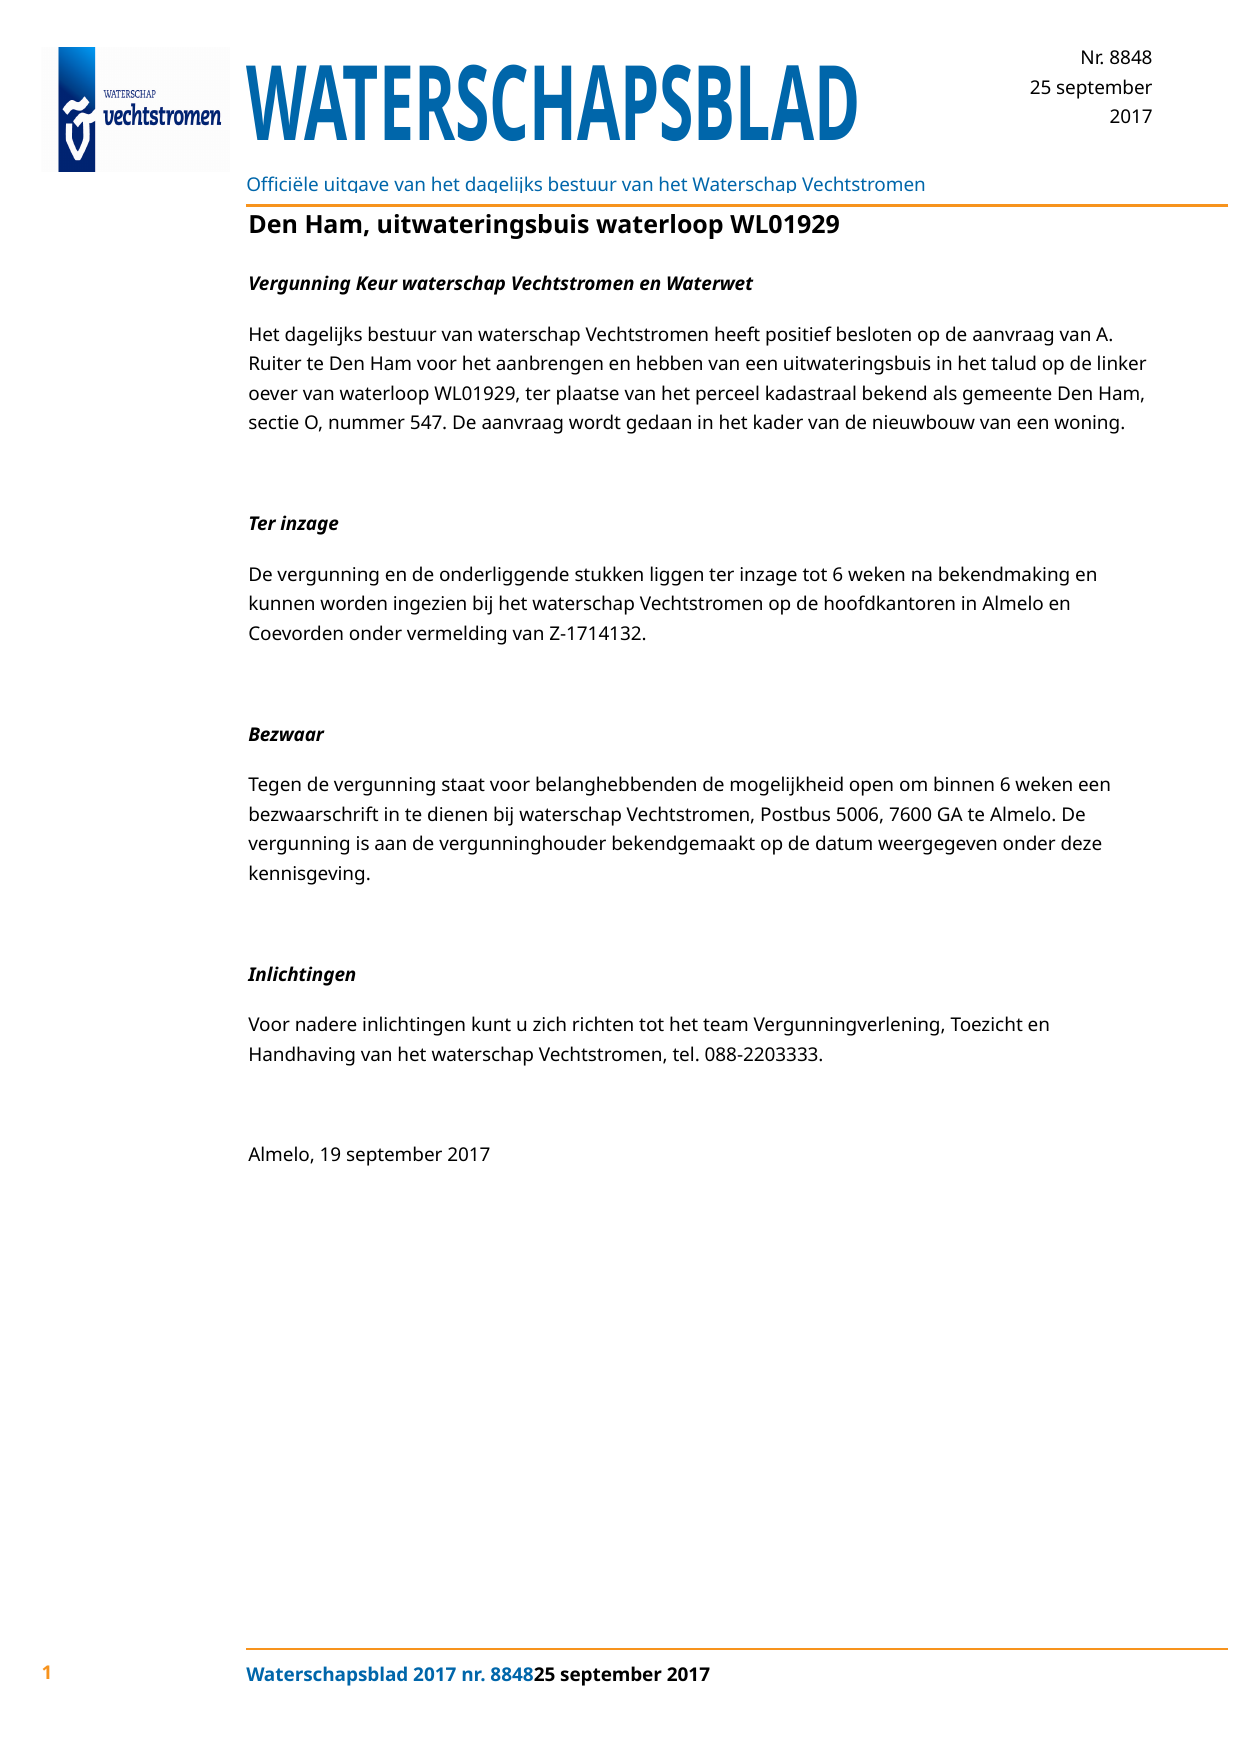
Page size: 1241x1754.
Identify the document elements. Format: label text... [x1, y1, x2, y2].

text Den Ham, uitwateringsbuis waterloop WL01929 [248, 207, 1152, 241]
text Voor nadere inlichtingen kunt u zich richten tot het team Vergunningverlening, Toezicht en Handhaving van het waterschap Vechtstromen, tel. 088-2203333. [248, 1011, 1152, 1066]
picture [41, 47, 231, 172]
text Ter inzage [248, 510, 1152, 536]
text Almelo, 19 september 2017 [248, 1142, 1152, 1167]
text Bezwaar [248, 721, 1152, 746]
text Inlichtingen [248, 961, 1152, 986]
text De vergunning en de onderliggende stukken liggen ter inzage tot 6 weken na bekendmaking en kunnen worden ingezien bij het waterschap Vechtstromen op de hoofdkantoren in Almelo en Coevorden onder vermelding van Z-1714132. [248, 561, 1152, 646]
text Vergunning Keur waterschap Vechtstromen en Waterwet [248, 270, 1152, 296]
text Het dagelijks bestuur van waterschap Vechtstromen heeft positief besloten op de aanvraag van A. Ruiter te Den Ham voor het aanbrengen en hebben van een uitwateringsbuis in het talud op de linker oever van waterloop WL01929, ter plaatse van het perceel kadastraal bekend als gemeente Den Ham, sectie O, nummer 547. De aanvraag wordt gedaan in het kader van de nieuwbouw van een woning. [248, 321, 1152, 435]
text Tegen de vergunning staat voor belanghebbenden de mogelijkheid open om binnen 6 weken een bezwaarschrift in te dienen bij waterschap Vechtstromen, Postbus 5006, 7600 GA te Almelo. De vergunning is aan de vergunninghouder bekendgemaakt op de datum weergegeven onder deze kennisgeving. [248, 771, 1152, 886]
